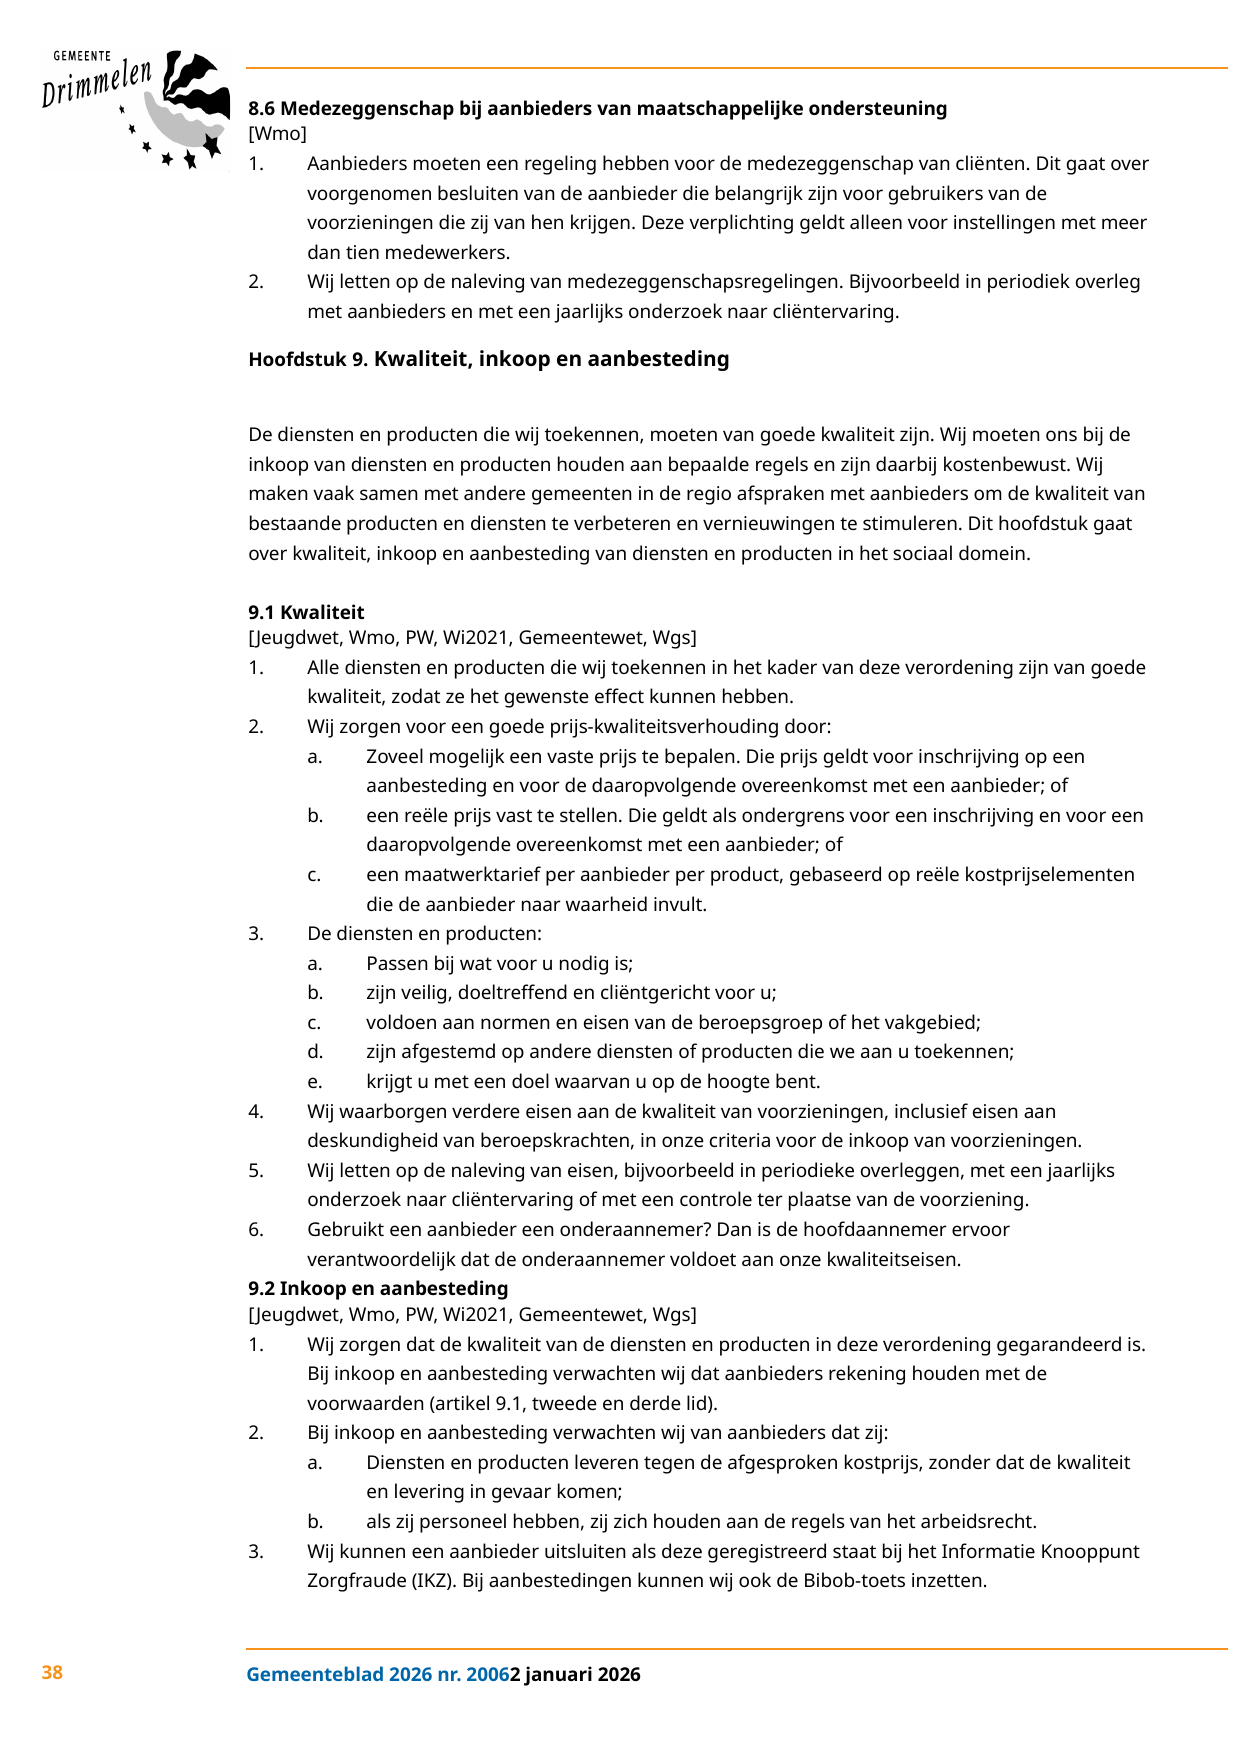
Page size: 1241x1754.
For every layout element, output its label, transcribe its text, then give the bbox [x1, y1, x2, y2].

list zijn afgestemd op andere diensten of producten die we aan u toekennen; [307, 1039, 1152, 1064]
list krijgt u met een doel waarvan u op de hoogte bent. [307, 1068, 1152, 1094]
list Wij zorgen voor een goede prijs-kwaliteitsverhouding door: [248, 713, 1152, 739]
list Wij zorgen dat de kwaliteit van de diensten en producten in deze verordening gegarandeerd is. Bij inkoop en aanbesteding verwachten wij dat aanbieders rekening houden met de voorwaarden (artikel 9.1, tweede en derde lid). [248, 1331, 1152, 1416]
list Alle diensten en producten die wij toekennen in het kader van deze verordening zijn van goede kwaliteit, zodat ze het gewenste effect kunnen hebben. [248, 654, 1152, 709]
text Hoofdstuk 9. Kwaliteit, inkoop en aanbesteding [248, 344, 1152, 372]
list een maatwerktarief per aanbieder per product, gebaseerd op reële kostprijselementen die de aanbieder naar waarheid invult. [307, 861, 1152, 917]
text [Jeugdwet, Wmo, PW, Wi2021, Gemeentewet, Wgs] [248, 624, 1152, 650]
text 8.6 Medezeggenschap bij aanbieders van maatschappelijke ondersteuning [248, 95, 1152, 121]
list een reële prijs vast te stellen. Die geldt als ondergrens voor een inschrijving en voor een daaropvolgende overeenkomst met een aanbieder; of [307, 802, 1152, 857]
list Wij waarborgen verdere eisen aan de kwaliteit van voorzieningen, inclusief eisen aan deskundigheid van beroepskrachten, in onze criteria voor de inkoop van voorzieningen. [248, 1098, 1152, 1153]
list Wij letten op de naleving van medezeggenschapsregelingen. Bijvoorbeeld in periodiek overleg met aanbieders en met een jaarlijks onderzoek naar cliëntervaring. [248, 268, 1152, 324]
list voldoen aan normen en eisen van de beroepsgroep of het vakgebied; [307, 1009, 1152, 1035]
text 9.2 Inkoop en aanbesteding [248, 1275, 1152, 1301]
text De diensten en producten die wij toekennen, moeten van goede kwaliteit zijn. Wij moeten ons bij de inkoop van diensten en producten houden aan bepaalde regels en zijn daarbij kostenbewust. Wij maken vaak samen met andere gemeenten in de regio afspraken met aanbieders om de kwaliteit van bestaande producten en diensten te verbeteren en vernieuwingen te stimuleren. Dit hoofdstuk gaat over kwaliteit, inkoop en aanbesteding van diensten en producten in het sociaal domein. [248, 421, 1152, 565]
list Diensten en producten leveren tegen de afgesproken kostprijs, zonder dat de kwaliteit en levering in gevaar komen; [307, 1449, 1152, 1504]
list Bij inkoop en aanbesteding verwachten wij van aanbieders dat zij: [248, 1419, 1152, 1445]
list Gebruikt een aanbieder een onderaannemer? Dan is de hoofdaannemer ervoor verantwoordelijk dat de onderaannemer voldoet aan onze kwaliteitseisen. [248, 1216, 1152, 1272]
picture [41, 47, 231, 172]
text [Wmo] [248, 121, 1152, 146]
text [Jeugdwet, Wmo, PW, Wi2021, Gemeentewet, Wgs] [248, 1301, 1152, 1327]
list Wij kunnen een aanbieder uitsluiten als deze geregistreerd staat bij het Informatie Knooppunt Zorgfraude (IKZ). Bij aanbestedingen kunnen wij ook de Bibob-toets inzetten. [248, 1538, 1152, 1593]
list Passen bij wat voor u nodig is; [307, 950, 1152, 976]
list De diensten en producten: [248, 920, 1152, 946]
list als zij personeel hebben, zij zich houden aan de regels van het arbeidsrecht. [307, 1508, 1152, 1534]
list Zoveel mogelijk een vaste prijs te bepalen. Die prijs geldt voor inschrijving op een aanbesteding en voor de daaropvolgende overeenkomst met een aanbieder; of [307, 743, 1152, 798]
text 9.1 Kwaliteit [248, 599, 1152, 624]
list Aanbieders moeten een regeling hebben voor de medezeggenschap van cliënten. Dit gaat over voorgenomen besluiten van de aanbieder die belangrijk zijn voor gebruikers van de voorzieningen die zij van hen krijgen. Deze verplichting geldt alleen voor instellingen met meer dan tien medewerkers. [248, 150, 1152, 264]
list zijn veilig, doeltreffend en cliëntgericht voor u; [307, 979, 1152, 1005]
list Wij letten op de naleving van eisen, bijvoorbeeld in periodieke overleggen, met een jaarlijks onderzoek naar cliëntervaring of met een controle ter plaatse van de voorziening. [248, 1157, 1152, 1212]
